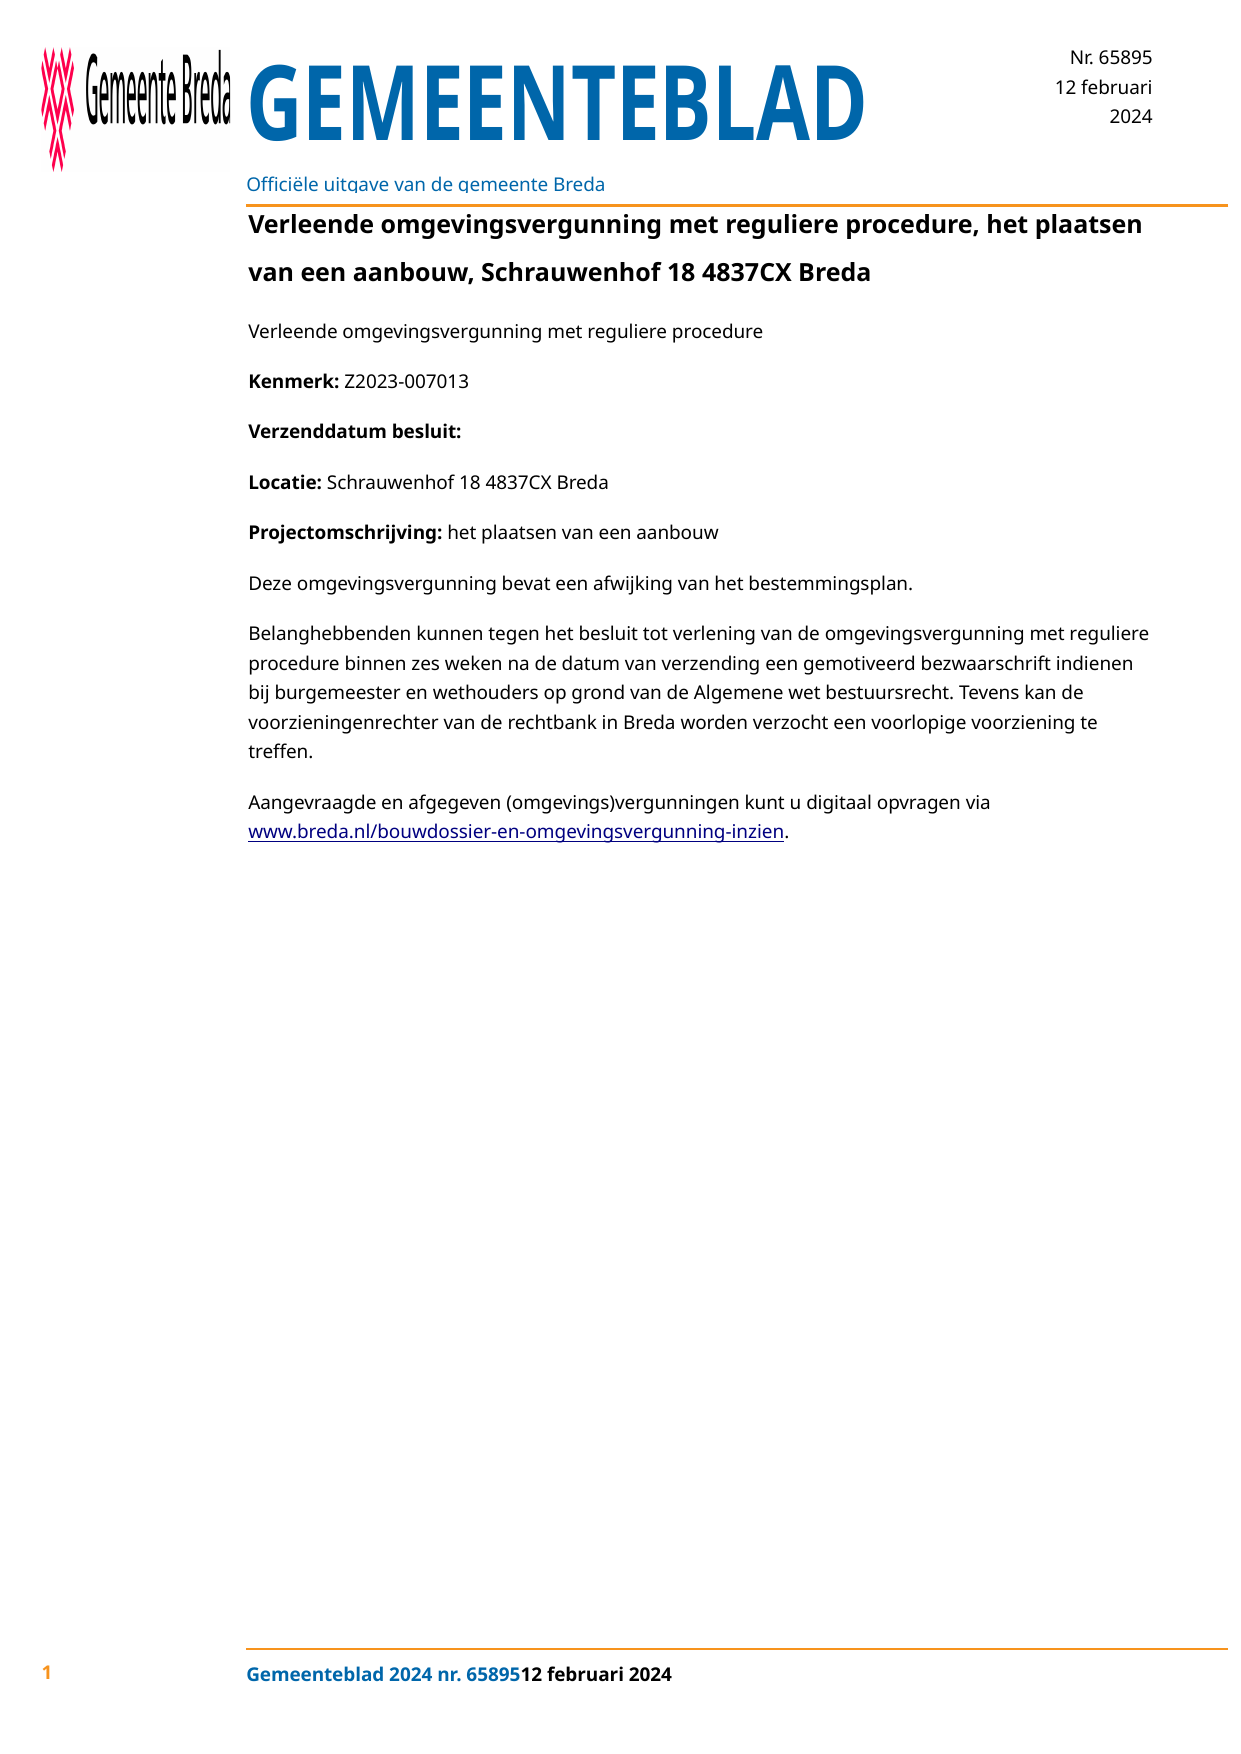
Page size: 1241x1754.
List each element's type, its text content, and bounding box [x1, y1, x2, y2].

text Locatie: Schrauwenhof 18 4837CX Breda [248, 469, 1152, 495]
text Verzenddatum besluit: [248, 419, 1152, 444]
text Belanghebbenden kunnen tegen het besluit tot verlening van de omgevingsvergunning met reguliere procedure binnen zes weken na de datum van verzending een gemotiveerd bezwaarschrift indienen bij burgemeester en wethouders op grond van de Algemene wet bestuursrecht. Tevens kan de voorzieningenrechter van de rechtbank in Breda worden verzocht een voorlopige voorziening te treffen. [248, 620, 1152, 764]
text Verleende omgevingsvergunning met reguliere procedure, het plaatsen van een aanbouw, Schrauwenhof 18 4837CX Breda [248, 207, 1152, 288]
text Aangevraagde en afgegeven (omgevings)vergunningen kunt u digitaal opvragen via www.breda.nl/bouwdossier-en-omgevingsvergunning-inzien. [248, 789, 1152, 844]
text Projectomschrijving: het plaatsen van een aanbouw [248, 519, 1152, 545]
text Verleende omgevingsvergunning met reguliere procedure [248, 318, 1152, 344]
text Deze omgevingsvergunning bevat een afwijking van het bestemmingsplan. [248, 570, 1152, 596]
text Kenmerk: Z2023-007013 [248, 368, 1152, 394]
picture [41, 47, 231, 172]
